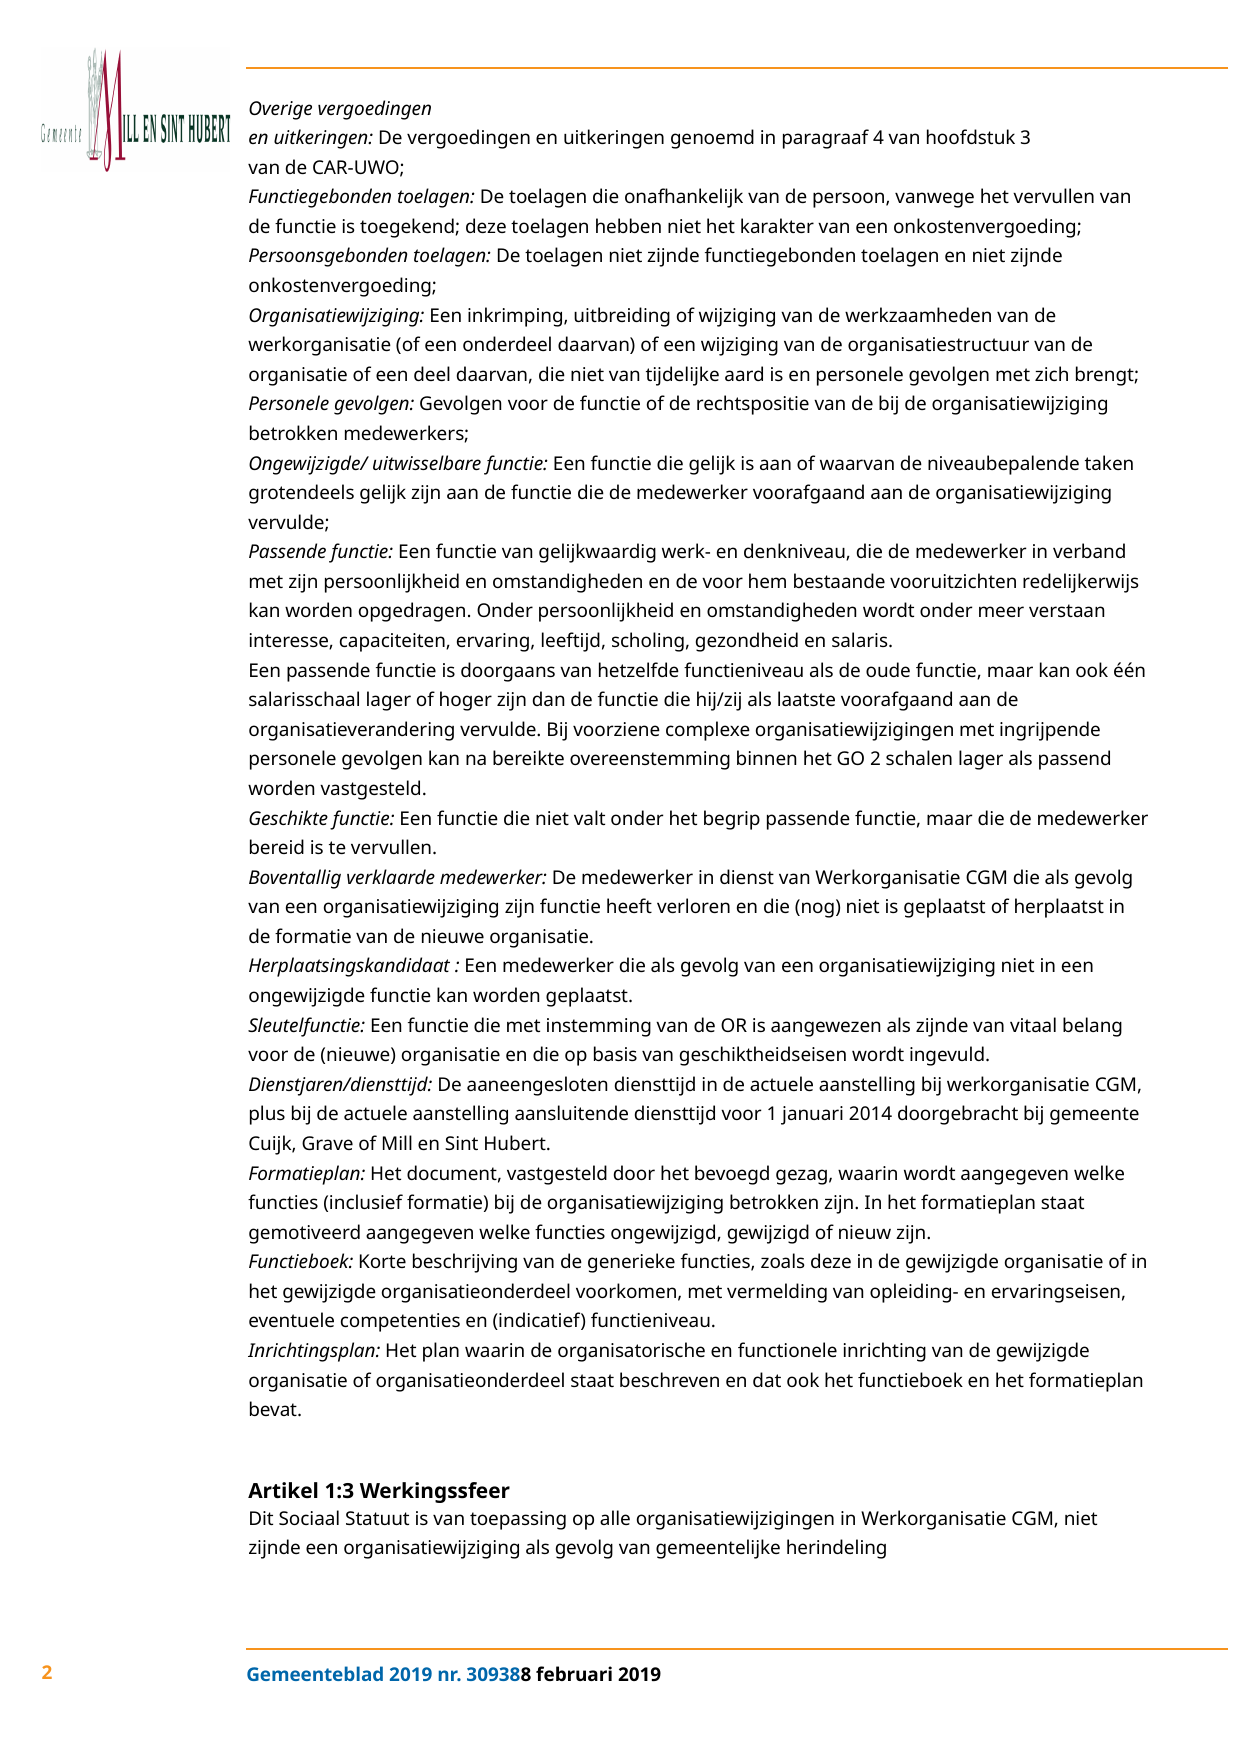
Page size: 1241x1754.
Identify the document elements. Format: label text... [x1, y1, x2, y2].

text Dienstjaren/diensttijd: De aaneengesloten diensttijd in de actuele aanstelling bij werkorganisatie CGM, plus bij de actuele aanstelling aansluitende diensttijd voor 1 januari 2014 doorgebracht bij gemeente Cuijk, Grave of Mill en Sint Hubert. [248, 1071, 1152, 1156]
text van de CAR-UWO; [248, 154, 1152, 180]
text Dit Sociaal Statuut is van toepassing op alle organisatiewijzigingen in Werkorganisatie CGM, niet zijnde een organisatiewijziging als gevolg van gemeentelijke herindeling [248, 1505, 1152, 1560]
picture [41, 47, 231, 172]
text Functiegebonden toelagen: De toelagen die onafhankelijk van de persoon, vanwege het vervullen van de functie is toegekend; deze toelagen hebben niet het karakter van een onkostenvergoeding; [248, 183, 1152, 239]
text Overige vergoedingen [248, 95, 1152, 121]
text Sleutelfunctie: Een functie die met instemming van de OR is aangewezen als zijnde van vitaal belang voor de (nieuwe) organisatie en die op basis van geschiktheidseisen wordt ingevuld. [248, 1012, 1152, 1067]
text Personele gevolgen: Gevolgen voor de functie of de rechtspositie van de bij de organisatiewijziging betrokken medewerkers; [248, 391, 1152, 446]
text Artikel 1:3 Werkingssfeer [248, 1476, 1152, 1505]
text Formatieplan: Het document, vastgesteld door het bevoegd gezag, waarin wordt aangegeven welke functies (inclusief formatie) bij de organisatiewijziging betrokken zijn. In het formatieplan staat gemotiveerd aangegeven welke functies ongewijzigd, gewijzigd of nieuw zijn. [248, 1160, 1152, 1245]
text Herplaatsingskandidaat : Een medewerker die als gevolg van een organisatiewijziging niet in een ongewijzigde functie kan worden geplaatst. [248, 953, 1152, 1008]
text Functieboek: Korte beschrijving van de generieke functies, zoals deze in de gewijzigde organisatie of in het gewijzigde organisatieonderdeel voorkomen, met vermelding van opleiding- en ervaringseisen, eventuele competenties en (indicatief) functieniveau. [248, 1248, 1152, 1333]
text Ongewijzigde/ uitwisselbare functie: Een functie die gelijk is aan of waarvan de niveaubepalende taken grotendeels gelijk zijn aan de functie die de medewerker voorafgaand aan de organisatiewijziging vervulde; [248, 450, 1152, 535]
text en uitkeringen: De vergoedingen en uitkeringen genoemd in paragraaf 4 van hoofdstuk 3 [248, 124, 1152, 150]
text Passende functie: Een functie van gelijkwaardig werk- en denkniveau, die de medewerker in verband met zijn persoonlijkheid en omstandigheden en de voor hem bestaande vooruitzichten redelijkerwijs kan worden opgedragen. Onder persoonlijkheid en omstandigheden wordt onder meer verstaan interesse, capaciteiten, ervaring, leeftijd, scholing, gezondheid en salaris. [248, 538, 1152, 653]
text Geschikte functie: Een functie die niet valt onder het begrip passende functie, maar die de medewerker bereid is te vervullen. [248, 805, 1152, 860]
text Organisatiewijziging: Een inkrimping, uitbreiding of wijziging van de werkzaamheden van de werkorganisatie (of een onderdeel daarvan) of een wijziging van de organisatiestructuur van de organisatie of een deel daarvan, die niet van tijdelijke aard is en personele gevolgen met zich brengt; [248, 302, 1152, 387]
text Inrichtingsplan: Het plan waarin de organisatorische en functionele inrichting van de gewijzigde organisatie of organisatieonderdeel staat beschreven en dat ook het functieboek en het formatieplan bevat. [248, 1337, 1152, 1422]
text Boventallig verklaarde medewerker: De medewerker in dienst van Werkorganisatie CGM die als gevolg van een organisatiewijziging zijn functie heeft verloren en die (nog) niet is geplaatst of herplaatst in de formatie van de nieuwe organisatie. [248, 864, 1152, 949]
text Persoonsgebonden toelagen: De toelagen niet zijnde functiegebonden toelagen en niet zijnde onkostenvergoeding; [248, 243, 1152, 298]
text Een passende functie is doorgaans van hetzelfde functieniveau als de oude functie, maar kan ook één salarisschaal lager of hoger zijn dan de functie die hij/zij als laatste voorafgaand aan de organisatieverandering vervulde. Bij voorziene complexe organisatiewijzigingen met ingrijpende personele gevolgen kan na bereikte overeenstemming binnen het GO 2 schalen lager als passend worden vastgesteld. [248, 657, 1152, 801]
